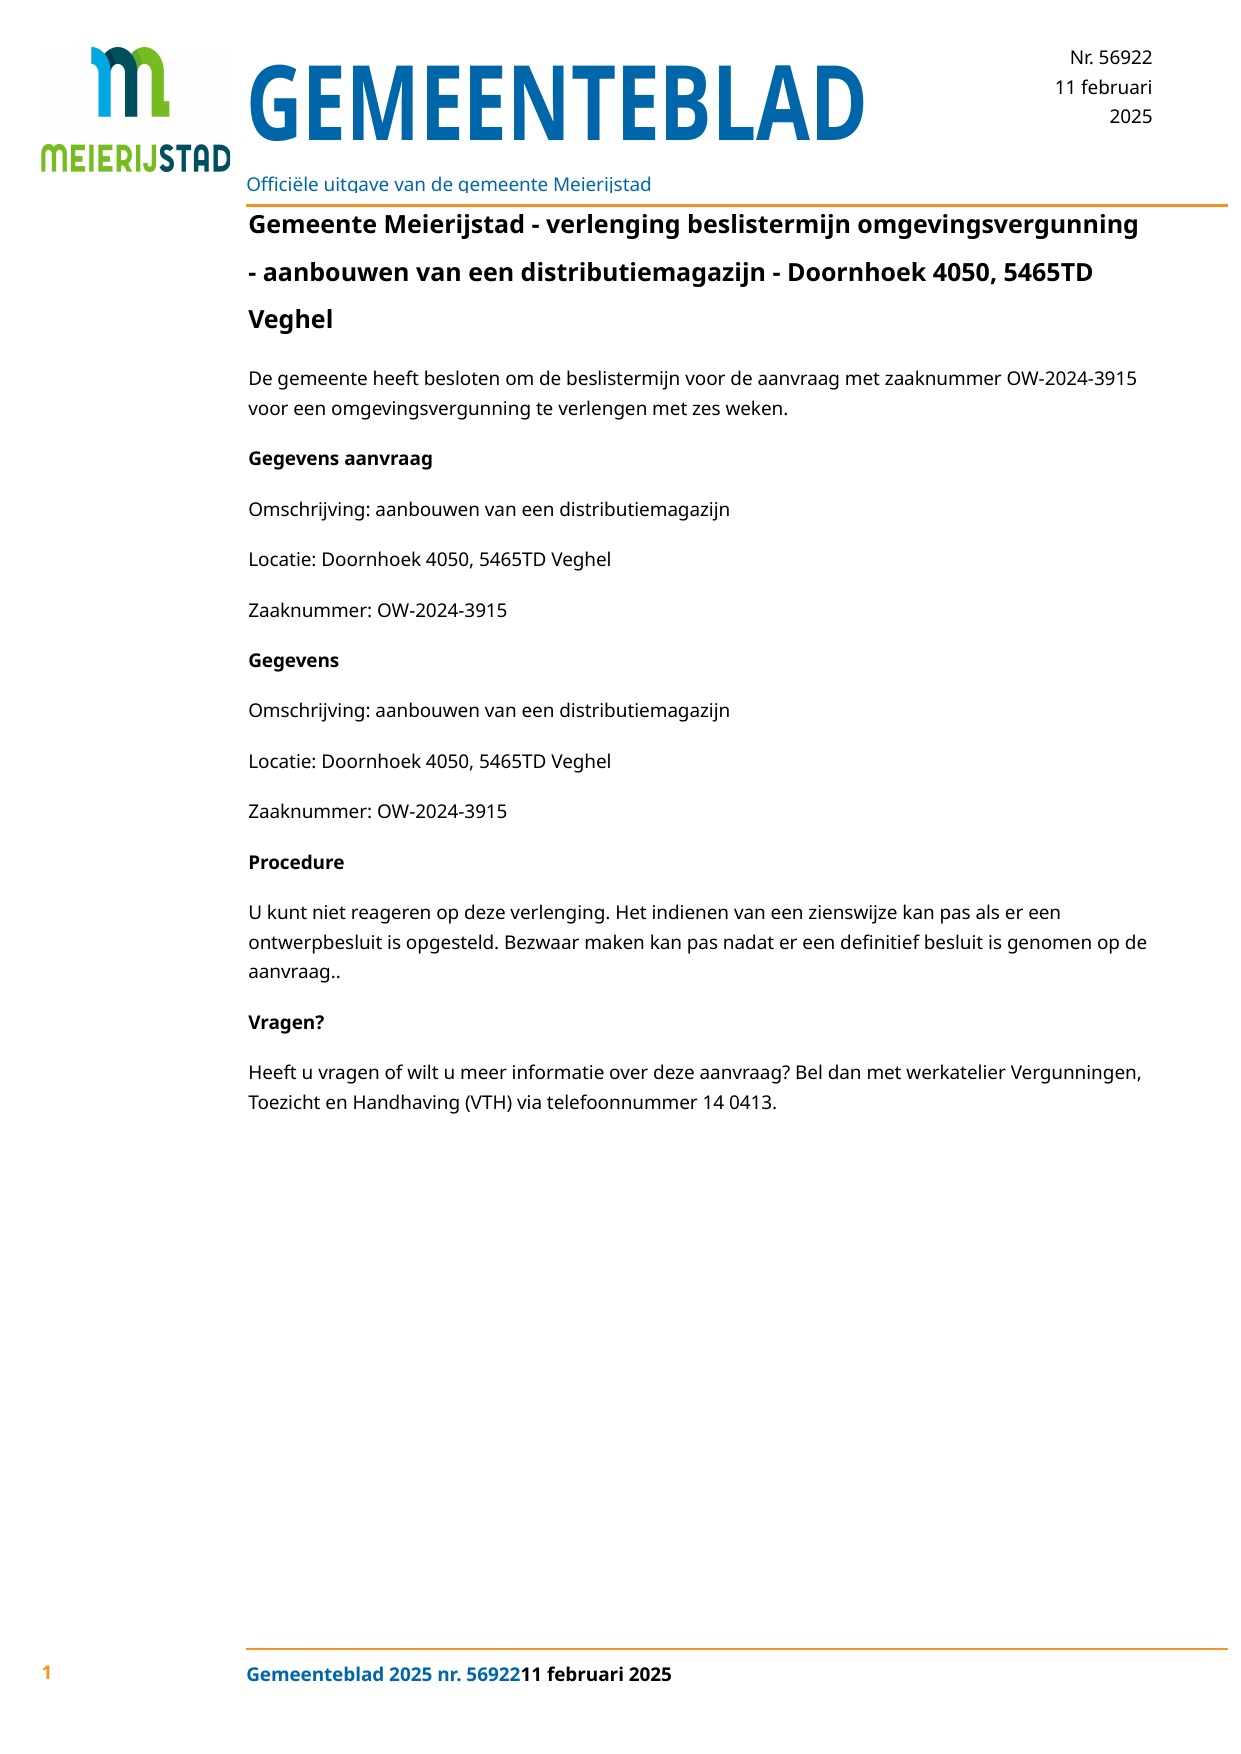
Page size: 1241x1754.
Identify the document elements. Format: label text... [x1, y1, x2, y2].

text Omschrijving: aanbouwen van een distributiemagazijn [248, 698, 1152, 723]
text Zaaknummer: OW-2024-3915 [248, 597, 1152, 622]
text Gemeente Meierijstad - verlenging beslistermijn omgevingsvergunning - aanbouwen van een distributiemagazijn - Doornhoek 4050, 5465TD Veghel [248, 207, 1152, 336]
text Gegevens [248, 647, 1152, 673]
text Heeft u vragen of wilt u meer informatie over deze aanvraag? Bel dan met werkatelier Vergunningen, Toezicht en Handhaving (VTH) via telefoonnummer 14 0413. [248, 1059, 1152, 1114]
text Procedure [248, 849, 1152, 874]
text Vragen? [248, 1009, 1152, 1034]
text Omschrijving: aanbouwen van een distributiemagazijn [248, 496, 1152, 522]
picture [41, 47, 231, 172]
text De gemeente heeft besloten om de beslistermijn voor de aanvraag met zaaknummer OW-2024-3915 voor een omgevingsvergunning te verlengen met zes weken. [248, 366, 1152, 421]
text Zaaknummer: OW-2024-3915 [248, 798, 1152, 824]
text U kunt niet reageren op deze verlenging. Het indienen van een zienswijze kan pas als er een ontwerpbesluit is opgesteld. Bezwaar maken kan pas nadat er een definitief besluit is genomen op de aanvraag.. [248, 899, 1152, 984]
text Locatie: Doornhoek 4050, 5465TD Veghel [248, 748, 1152, 774]
text Locatie: Doornhoek 4050, 5465TD Veghel [248, 546, 1152, 572]
text Gegevens aanvraag [248, 446, 1152, 471]
